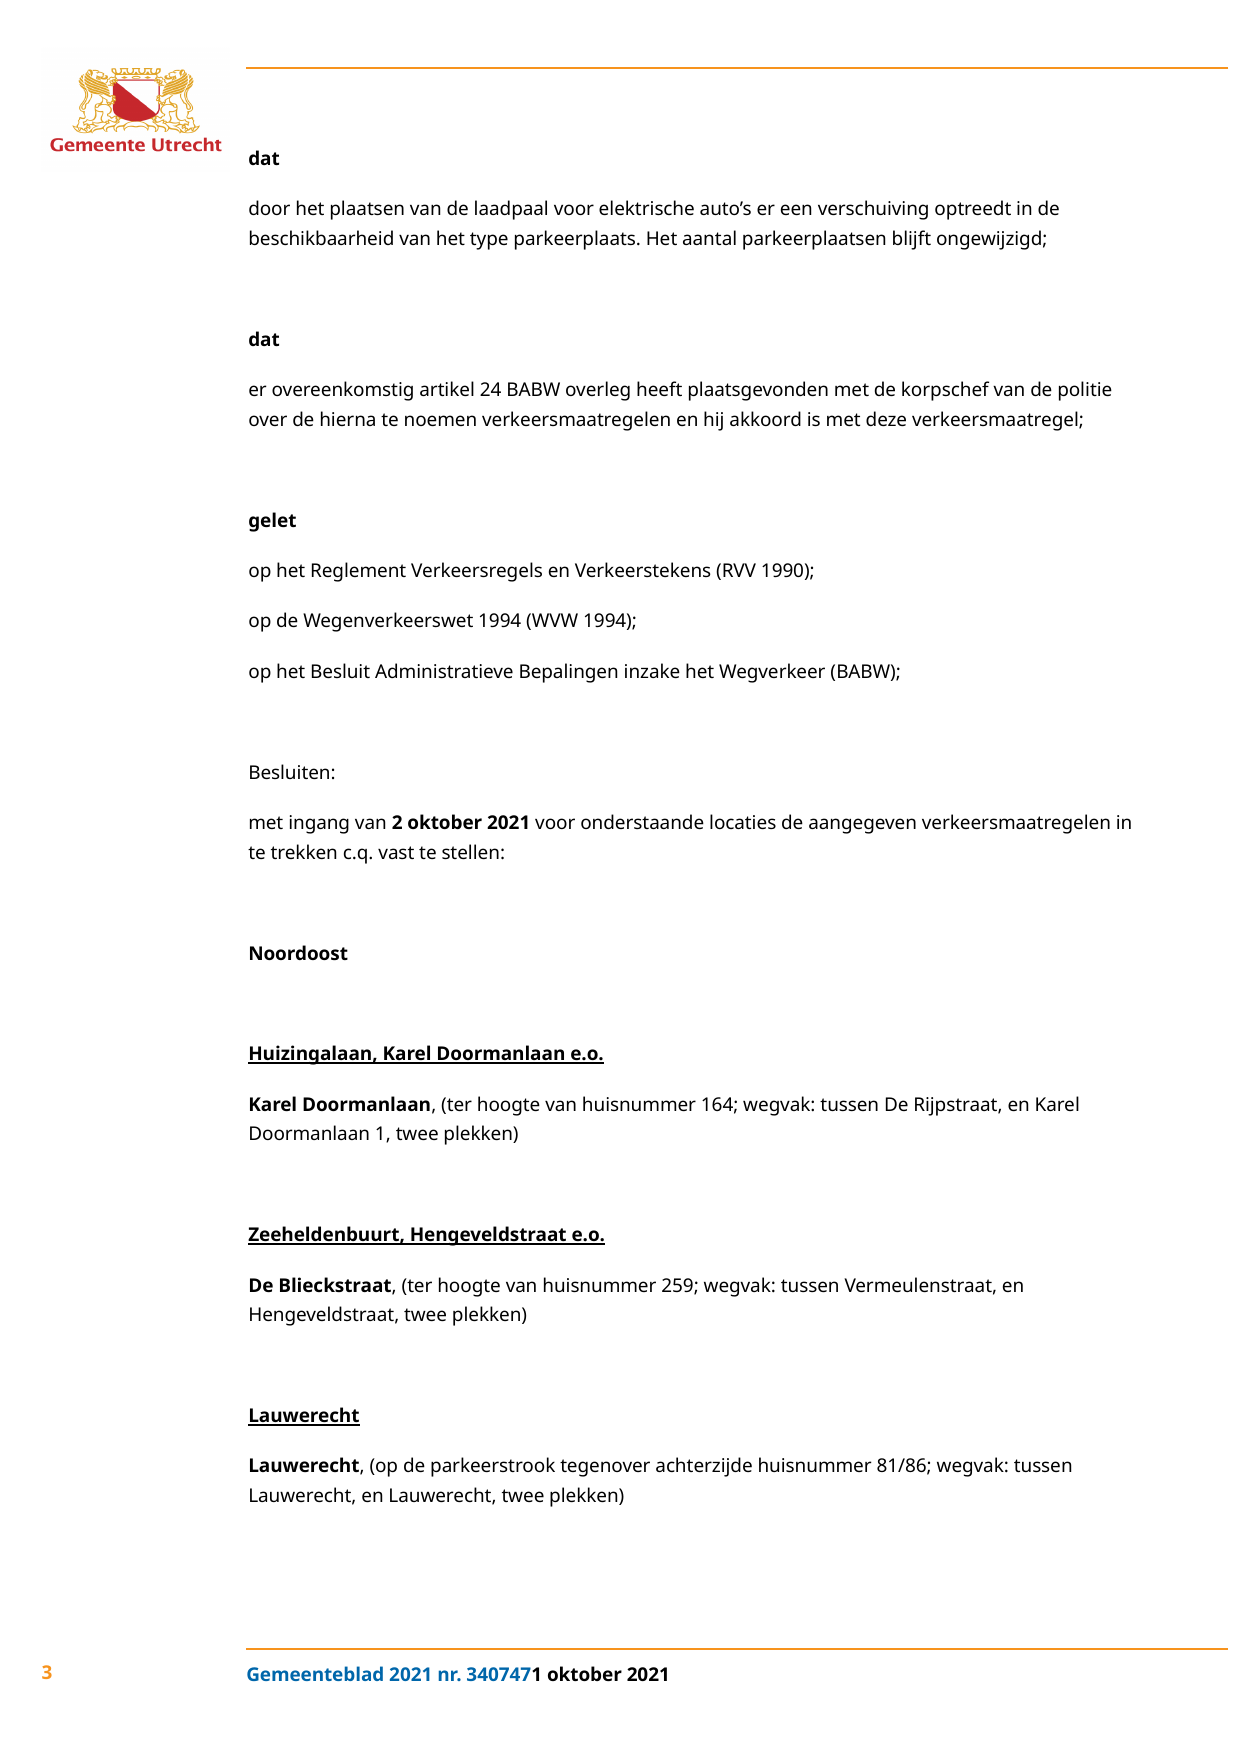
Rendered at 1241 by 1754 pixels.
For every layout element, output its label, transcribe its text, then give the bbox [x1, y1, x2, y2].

text gelet [248, 507, 1152, 533]
text dat [248, 145, 1152, 171]
text op de Wegenverkeerswet 1994 (WVW 1994); [248, 608, 1152, 633]
text er overeenkomstig artikel 24 BABW overleg heeft plaatsgevonden met de korpschef van de politie over de hierna te noemen verkeersmaatregelen en hij akkoord is met deze verkeersmaatregel; [248, 376, 1152, 432]
text De Blieckstraat, (ter hoogte van huisnummer 259; wegvak: tussen Vermeulenstraat, en Hengeveldstraat, twee plekken) [248, 1272, 1152, 1327]
text Besluiten: [248, 759, 1152, 785]
text door het plaatsen van de laadpaal voor elektrische auto’s er een verschuiving optreedt in de beschikbaarheid van het type parkeerplaats. Het aantal parkeerplaatsen blijft ongewijzigd; [248, 196, 1152, 251]
text Karel Doormanlaan, (ter hoogte van huisnummer 164; wegvak: tussen De Rijpstraat, en Karel Doormanlaan 1, twee plekken) [248, 1091, 1152, 1146]
text Zeeheldenbuurt, Hengeveldstraat e.o. [248, 1221, 1152, 1247]
text Lauwerecht, (op de parkeerstrook tegenover achterzijde huisnummer 81/86; wegvak: tussen Lauwerecht, en Lauwerecht, twee plekken) [248, 1453, 1152, 1508]
text Lauwerecht [248, 1402, 1152, 1428]
picture [41, 47, 231, 172]
text Huizingalaan, Karel Doormanlaan e.o. [248, 1041, 1152, 1066]
text op het Reglement Verkeersregels en Verkeerstekens (RVV 1990); [248, 557, 1152, 583]
text op het Besluit Administratieve Bepalingen inzake het Wegverkeer (BABW); [248, 658, 1152, 684]
text met ingang van 2 oktober 2021 voor onderstaande locaties de aangegeven verkeersmaatregelen in te trekken c.q. vast te stellen: [248, 809, 1152, 865]
text Noordoost [248, 940, 1152, 966]
text dat [248, 326, 1152, 352]
